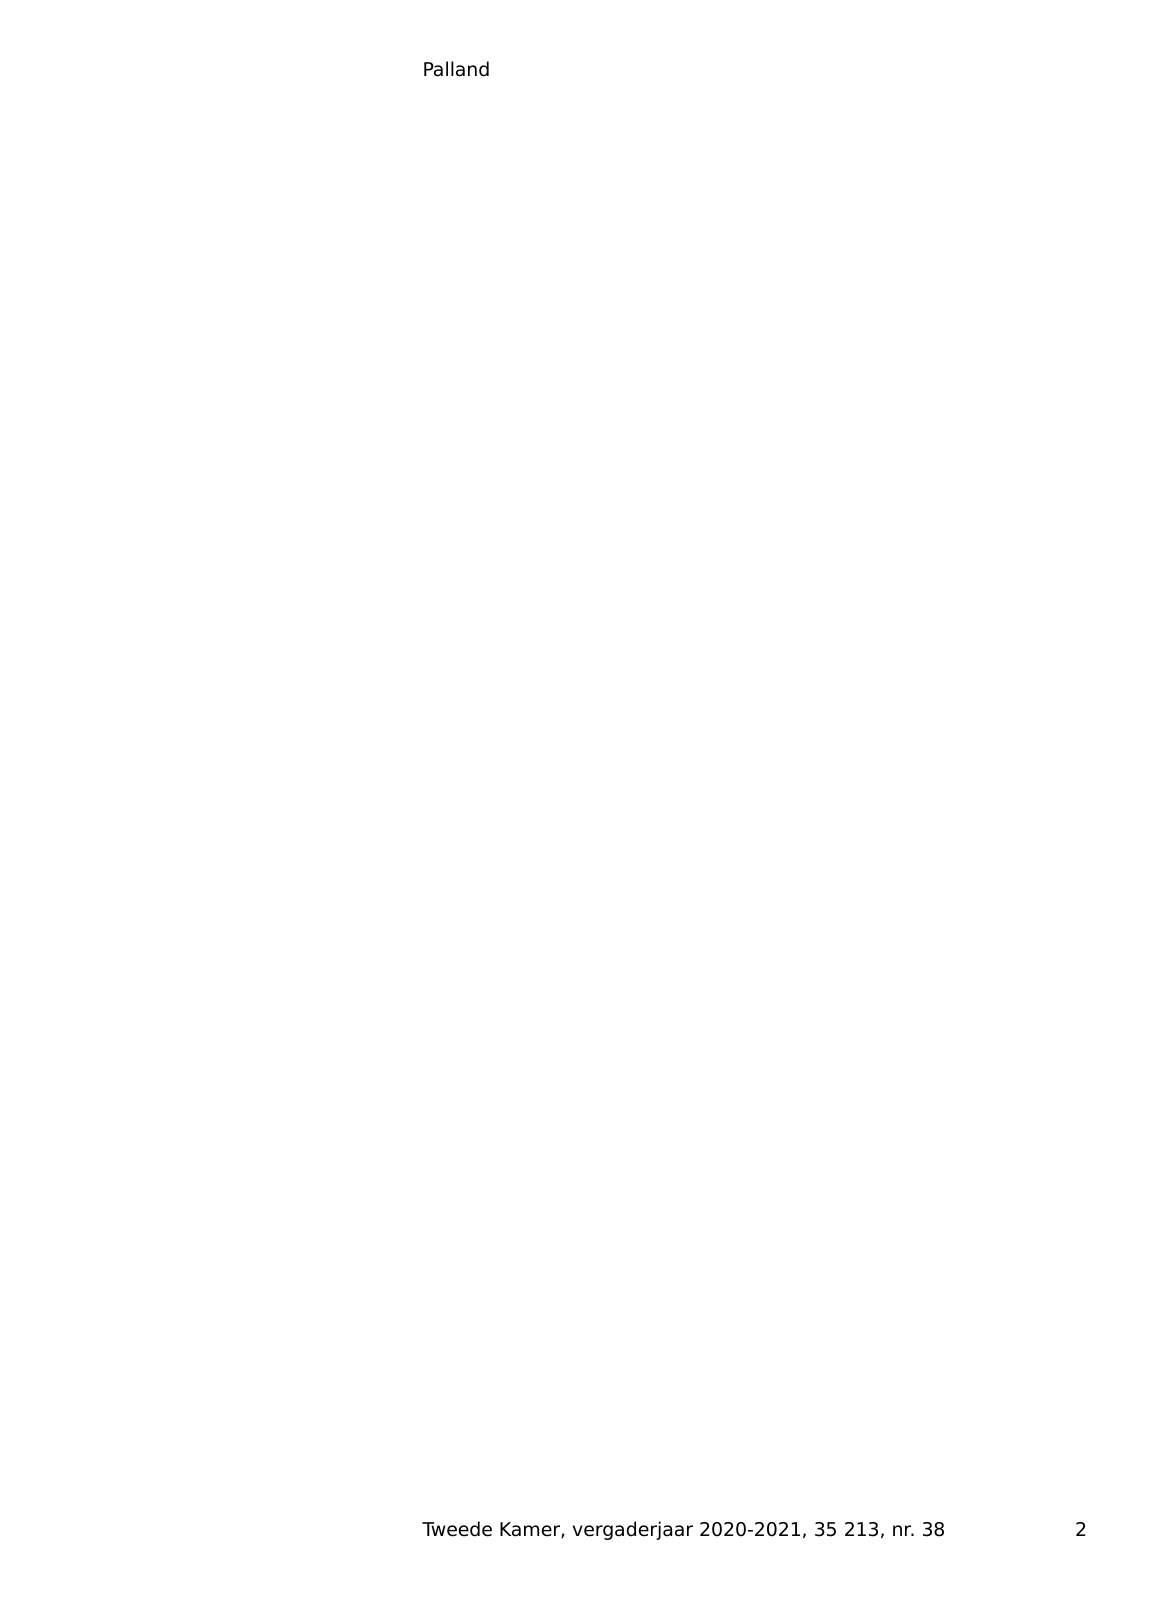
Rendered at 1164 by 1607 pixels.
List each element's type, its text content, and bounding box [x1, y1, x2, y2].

text Palland [422, 59, 1087, 81]
